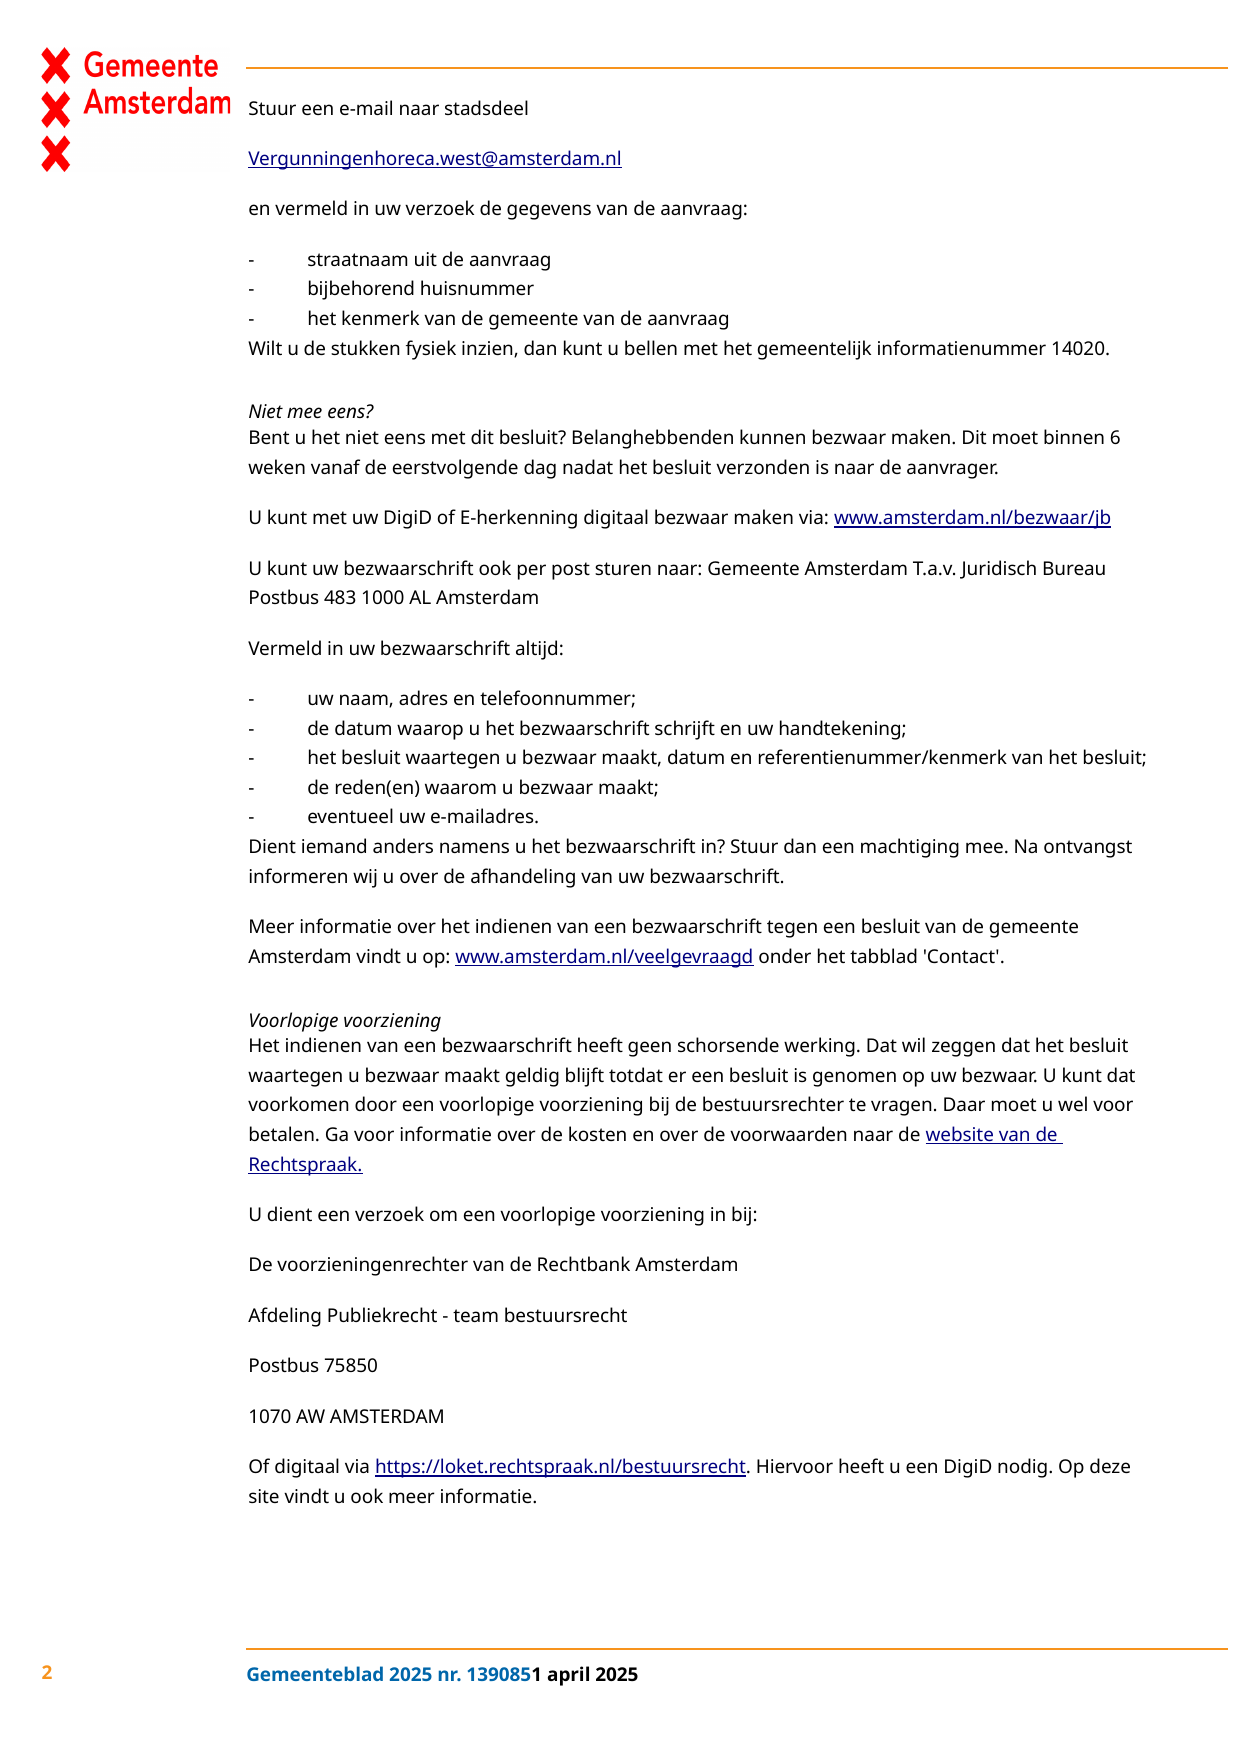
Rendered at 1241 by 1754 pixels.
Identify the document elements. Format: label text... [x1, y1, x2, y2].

text Wilt u de stukken fysiek inzien, dan kunt u bellen met het gemeentelijk informatienummer 14020. [248, 335, 1152, 361]
text U dient een verzoek om een voorlopige voorziening in bij: [248, 1201, 1152, 1227]
text Dient iemand anders namens u het bezwaarschrift in? Stuur dan een machtiging mee. Na ontvangst informeren wij u over de afhandeling van uw bezwaarschrift. [248, 833, 1152, 888]
text U kunt uw bezwaarschrift ook per post sturen naar: Gemeente Amsterdam T.a.v. Juridisch Bureau Postbus 483 1000 AL Amsterdam [248, 555, 1152, 610]
text Vermeld in uw bezwaarschrift altijd: [248, 635, 1152, 661]
text Afdeling Publiekrecht - team bestuursrecht [248, 1302, 1152, 1328]
list straatnaam uit de aanvraag [248, 246, 1152, 272]
list het kenmerk van de gemeente van de aanvraag [248, 305, 1152, 331]
text Niet mee eens? [248, 399, 1152, 424]
text Voorlopige voorziening [248, 1007, 1152, 1032]
text Postbus 75850 [248, 1352, 1152, 1378]
text U kunt met uw DigiD of E-herkenning digitaal bezwaar maken via: www.amsterdam.nl/bezwaar/jb [248, 504, 1152, 530]
list de reden(en) waarom u bezwaar maakt; [248, 774, 1152, 800]
list het besluit waartegen u bezwaar maakt, datum en referentienummer/kenmerk van het besluit; [248, 744, 1152, 770]
text 1070 AW AMSTERDAM [248, 1403, 1152, 1429]
text Het indienen van een bezwaarschrift heeft geen schorsende werking. Dat wil zeggen dat het besluit waartegen u bezwaar maakt geldig blijft totdat er een besluit is genomen op uw bezwaar. U kunt dat voorkomen door een voorlopige voorziening bij de bestuursrechter te vragen. Daar moet u wel voor betalen. Ga voor informatie over de kosten en over de voorwaarden naar de website van de Rechtspraak. [248, 1032, 1152, 1177]
list uw naam, adres en telefoonnummer; [248, 685, 1152, 711]
text Bent u het niet eens met dit besluit? Belanghebbenden kunnen bezwaar maken. Dit moet binnen 6 weken vanaf de eerstvolgende dag nadat het besluit verzonden is naar de aanvrager. [248, 424, 1152, 480]
text Vergunningenhoreca.west@amsterdam.nl [248, 145, 1152, 171]
picture [41, 47, 231, 172]
text Of digitaal via https://loket.rechtspraak.nl/bestuursrecht. Hiervoor heeft u een DigiD nodig. Op deze site vindt u ook meer informatie. [248, 1453, 1152, 1509]
text en vermeld in uw verzoek de gegevens van de aanvraag: [248, 196, 1152, 221]
text Meer informatie over het indienen van een bezwaarschrift tegen een besluit van de gemeente Amsterdam vindt u op: www.amsterdam.nl/veelgevraagd onder het tabblad 'Contact'. [248, 913, 1152, 968]
text Stuur een e-mail naar stadsdeel [248, 95, 1152, 121]
text De voorzieningenrechter van de Rechtbank Amsterdam [248, 1252, 1152, 1277]
list eventueel uw e-mailadres. [248, 804, 1152, 829]
list de datum waarop u het bezwaarschrift schrijft en uw handtekening; [248, 715, 1152, 741]
list bijbehorend huisnummer [248, 276, 1152, 301]
